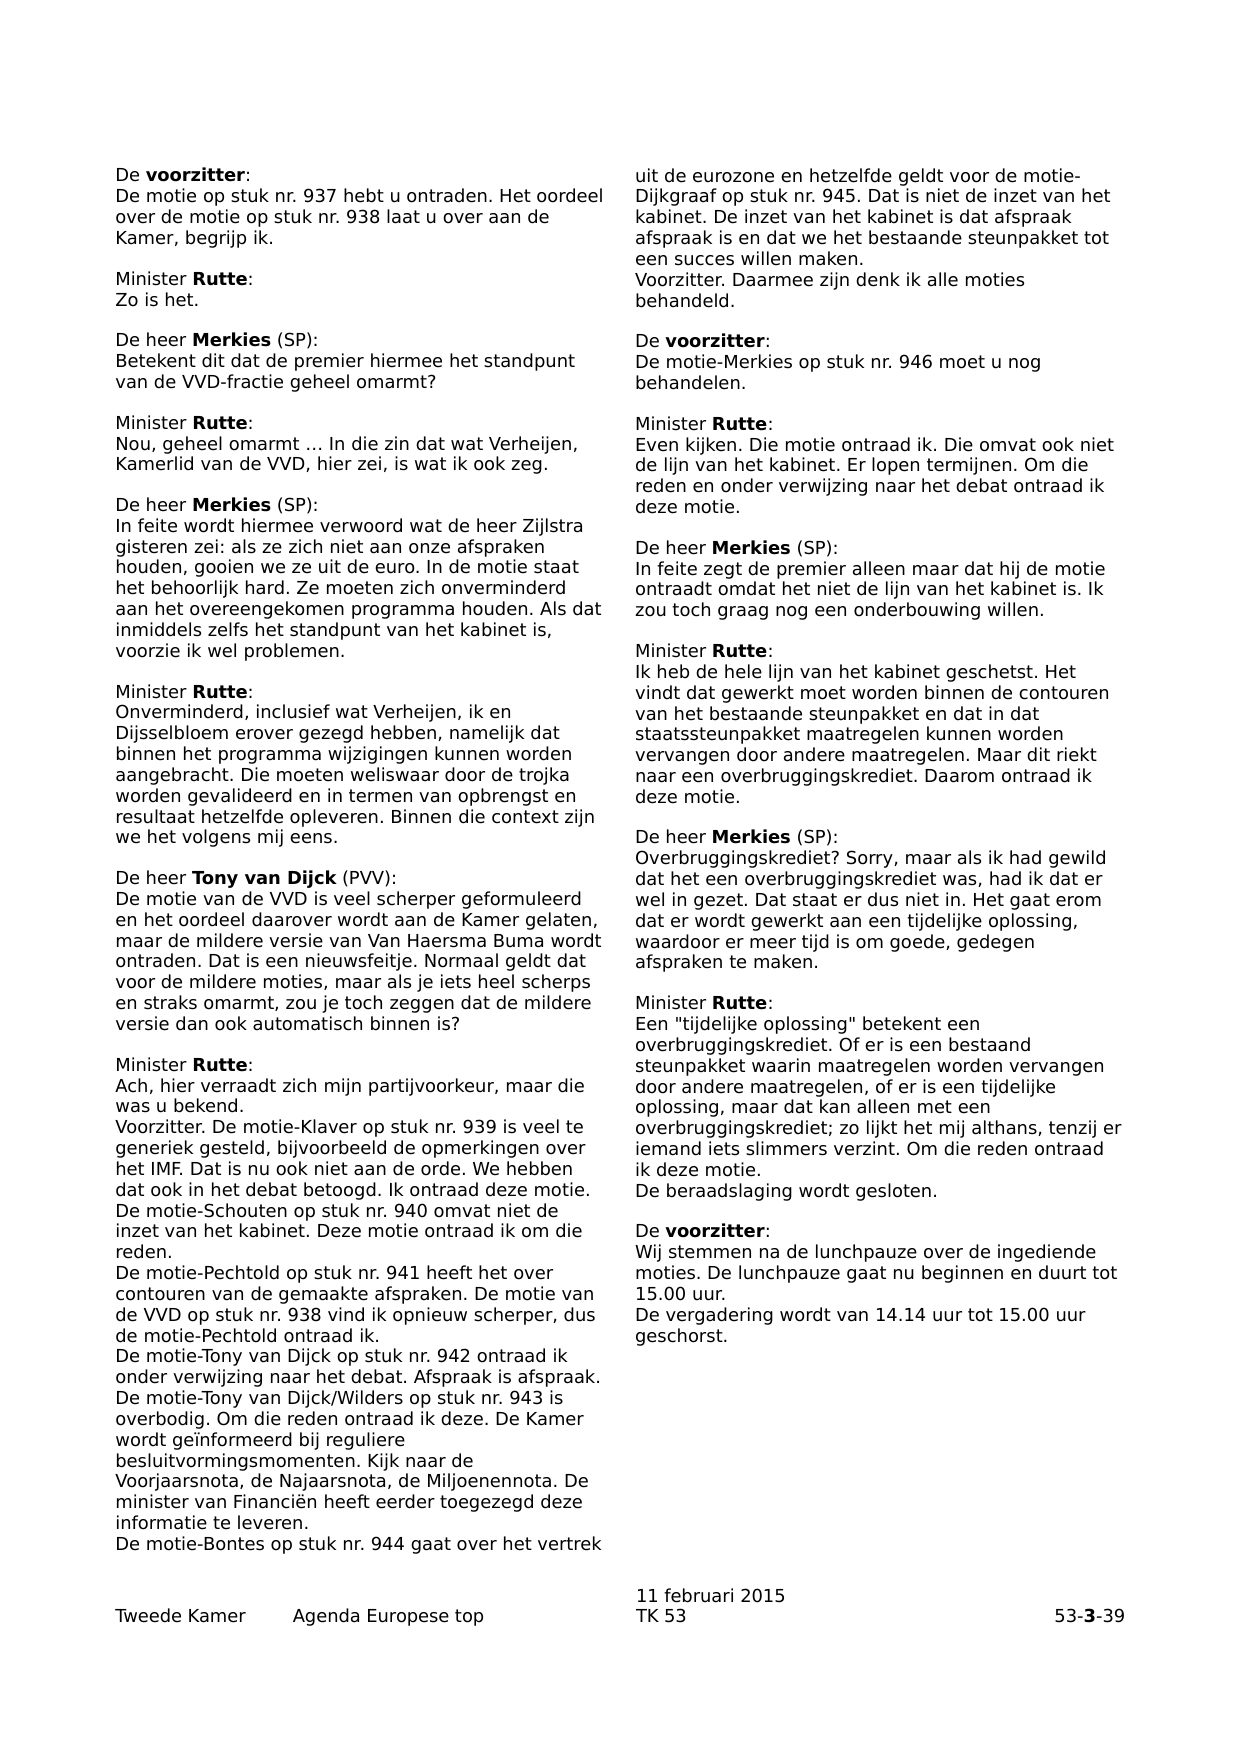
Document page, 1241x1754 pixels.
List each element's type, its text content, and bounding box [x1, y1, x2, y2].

text Even kijken. Die motie ontraad ik. Die omvat ook niet de lijn van het kabinet. Er lopen termijnen. Om die reden en onder verwijzing naar het debat ontraad ik deze motie. [635, 434, 1125, 518]
text De heer Merkies (SP): [115, 330, 605, 351]
text De heer Merkies (SP): [115, 495, 605, 516]
text Betekent dit dat de premier hiermee het standpunt van de VVD-fractie geheel omarmt? [115, 351, 605, 392]
text De beraadslaging wordt gesloten. [635, 1181, 1125, 1201]
text De voorzitter: [635, 1221, 1125, 1242]
text Ik heb de hele lijn van het kabinet geschetst. Het vindt dat gewerkt moet worden binnen de contouren van het bestaande steunpakket en dat in dat staatssteunpakket maatregelen kunnen worden vervangen door andere maatregelen. Maar dit riekt naar een overbruggingskrediet. Daarom ontraad ik deze motie. [635, 662, 1125, 807]
text uit de eurozone en hetzelfde geldt voor de motie-Dijkgraaf op stuk nr. 945. Dat is niet de inzet van het kabinet. De inzet van het kabinet is dat afspraak afspraak is en dat we het bestaande steunpakket tot een succes willen maken. [635, 165, 1125, 269]
text De motie op stuk nr. 937 hebt u ontraden. Het oordeel over de motie op stuk nr. 938 laat u over aan de Kamer, begrijp ik. [115, 186, 605, 248]
text Wij stemmen na de lunchpauze over de ingediende moties. De lunchpauze gaat nu beginnen en duurt tot 15.00 uur. [635, 1242, 1125, 1304]
text Onverminderd, inclusief wat Verheijen, ik en Dijsselbloem erover gezegd hebben, namelijk dat binnen het programma wijzigingen kunnen worden aangebracht. Die moeten weliswaar door de trojka worden gevalideerd en in termen van opbrengst en resultaat hetzelfde opleveren. Binnen die context zijn we het volgens mij eens. [115, 702, 605, 848]
text Minister Rutte: [635, 641, 1125, 662]
text Minister Rutte: [115, 268, 605, 289]
text De motie-Tony van Dijck op stuk nr. 942 ontraad ik onder verwijzing naar het debat. Afspraak is afspraak. [115, 1346, 605, 1388]
text Minister Rutte: [635, 993, 1125, 1014]
text Zo is het. [115, 289, 605, 310]
text De heer Merkies (SP): [635, 827, 1125, 848]
text In feite zegt de premier alleen maar dat hij de motie ontraadt omdat het niet de lijn van het kabinet is. Ik zou toch graag nog een onderbouwing willen. [635, 558, 1125, 621]
text Een "tijdelijke oplossing" betekent een overbruggingskrediet. Of er is een bestaand steunpakket waarin maatregelen worden vervangen door andere maatregelen, of er is een tijdelijke oplossing, maar dat kan alleen met een overbruggingskrediet; zo lijkt het mij althans, tenzij er iemand iets slimmers verzint. Om die reden ontraad ik deze motie. [635, 1014, 1125, 1181]
text Voorzitter. De motie-Klaver op stuk nr. 939 is veel te generiek gesteld, bijvoorbeeld de opmerkingen over het IMF. Dat is nu ook niet aan de orde. We hebben dat ook in het debat betoogd. Ik ontraad deze motie. [115, 1117, 605, 1200]
text De heer Merkies (SP): [635, 538, 1125, 558]
text Minister Rutte: [115, 681, 605, 702]
text De motie-Pechtold op stuk nr. 941 heeft het over contouren van de gemaakte afspraken. De motie van de VVD op stuk nr. 938 vind ik opnieuw scherper, dus de motie-Pechtold ontraad ik. [115, 1263, 605, 1346]
text De motie-Bontes op stuk nr. 944 gaat over het vertrek [115, 1534, 605, 1554]
text De motie-Tony van Dijck/Wilders op stuk nr. 943 is overbodig. Om die reden ontraad ik deze. De Kamer wordt geïnformeerd bij reguliere besluitvormingsmomenten. Kijk naar de Voorjaarsnota, de Najaarsnota, de Miljoenennota. De minister van Financiën heeft eerder toegezegd deze informatie te leveren. [115, 1388, 605, 1534]
text De vergadering wordt van 14.14 uur tot 15.00 uur geschorst. [635, 1304, 1125, 1346]
text In feite wordt hiermee verwoord wat de heer Zijlstra gisteren zei: als ze zich niet aan onze afspraken houden, gooien we ze uit de euro. In de motie staat het behoorlijk hard. Ze moeten zich onverminderd aan het overeengekomen programma houden. Als dat inmiddels zelfs het standpunt van het kabinet is, voorzie ik wel problemen. [115, 516, 605, 661]
text Minister Rutte: [115, 412, 605, 433]
text Ach, hier verraadt zich mijn partijvoorkeur, maar die was u bekend. [115, 1075, 605, 1117]
text Minister Rutte: [115, 1054, 605, 1075]
text De voorzitter: [115, 165, 605, 186]
text Voorzitter. Daarmee zijn denk ik alle moties behandeld. [635, 269, 1125, 311]
text Nou, geheel omarmt … In die zin dat wat Verheijen, Kamerlid van de VVD, hier zei, is wat ik ook zeg. [115, 433, 605, 475]
text De voorzitter: [635, 331, 1125, 352]
text Overbruggingskrediet? Sorry, maar als ik had gewild dat het een overbruggingskrediet was, had ik dat er wel in gezet. Dat staat er dus niet in. Het gaat erom dat er wordt gewerkt aan een tijdelijke oplossing, waardoor er meer tijd is om goede, gedegen afspraken te maken. [635, 848, 1125, 973]
text De heer Tony van Dijck (PVV): [115, 868, 605, 889]
text De motie-Schouten op stuk nr. 940 omvat niet de inzet van het kabinet. Deze motie ontraad ik om die reden. [115, 1200, 605, 1263]
text De motie-Merkies op stuk nr. 946 moet u nog behandelen. [635, 352, 1125, 393]
text De motie van de VVD is veel scherper geformuleerd en het oordeel daarover wordt aan de Kamer gelaten, maar de mildere versie van Van Haersma Buma wordt ontraden. Dat is een nieuwsfeitje. Normaal geldt dat voor de mildere moties, maar als je iets heel scherps en straks omarmt, zou je toch zeggen dat de mildere versie dan ook automatisch binnen is? [115, 889, 605, 1034]
text Minister Rutte: [635, 413, 1125, 434]
